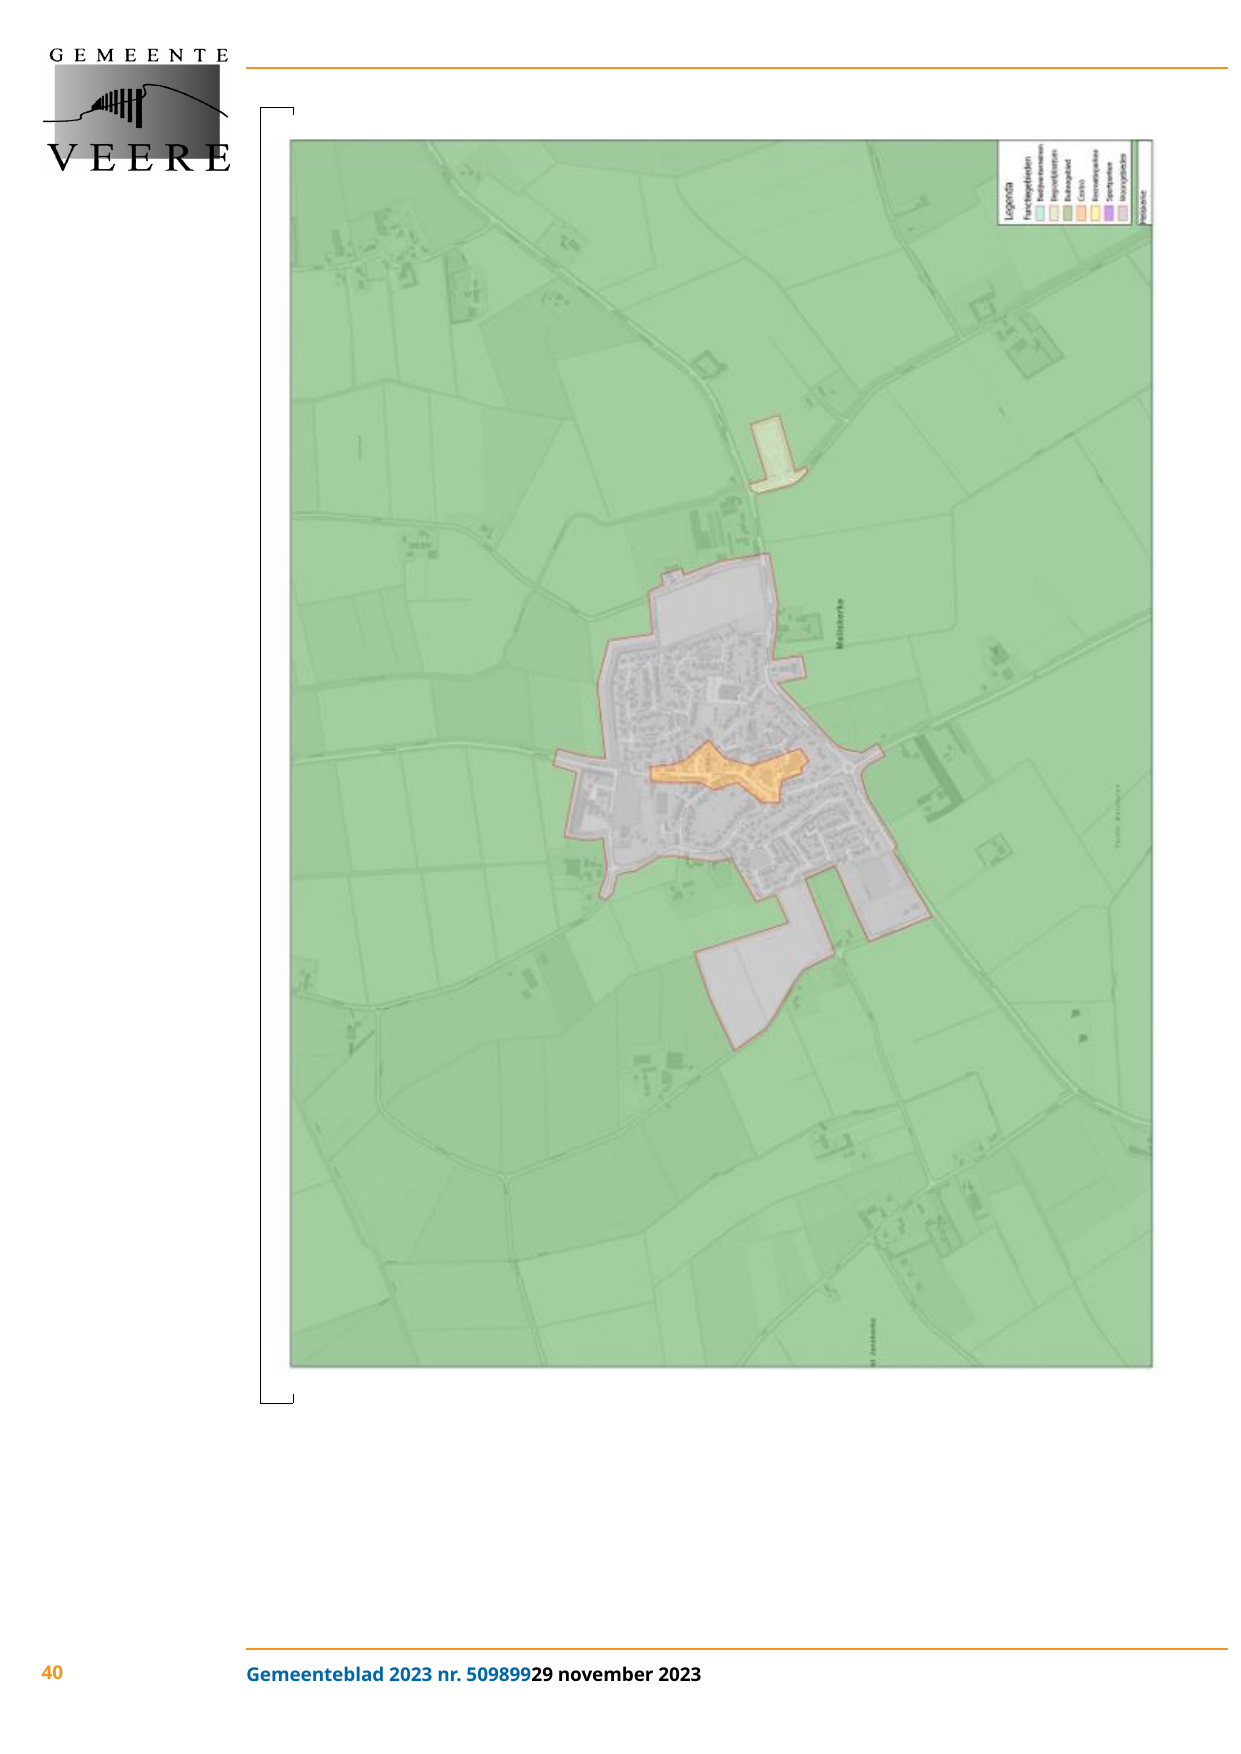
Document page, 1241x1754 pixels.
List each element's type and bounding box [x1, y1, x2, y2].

picture [268, 115, 1173, 1394]
picture [41, 47, 231, 172]
